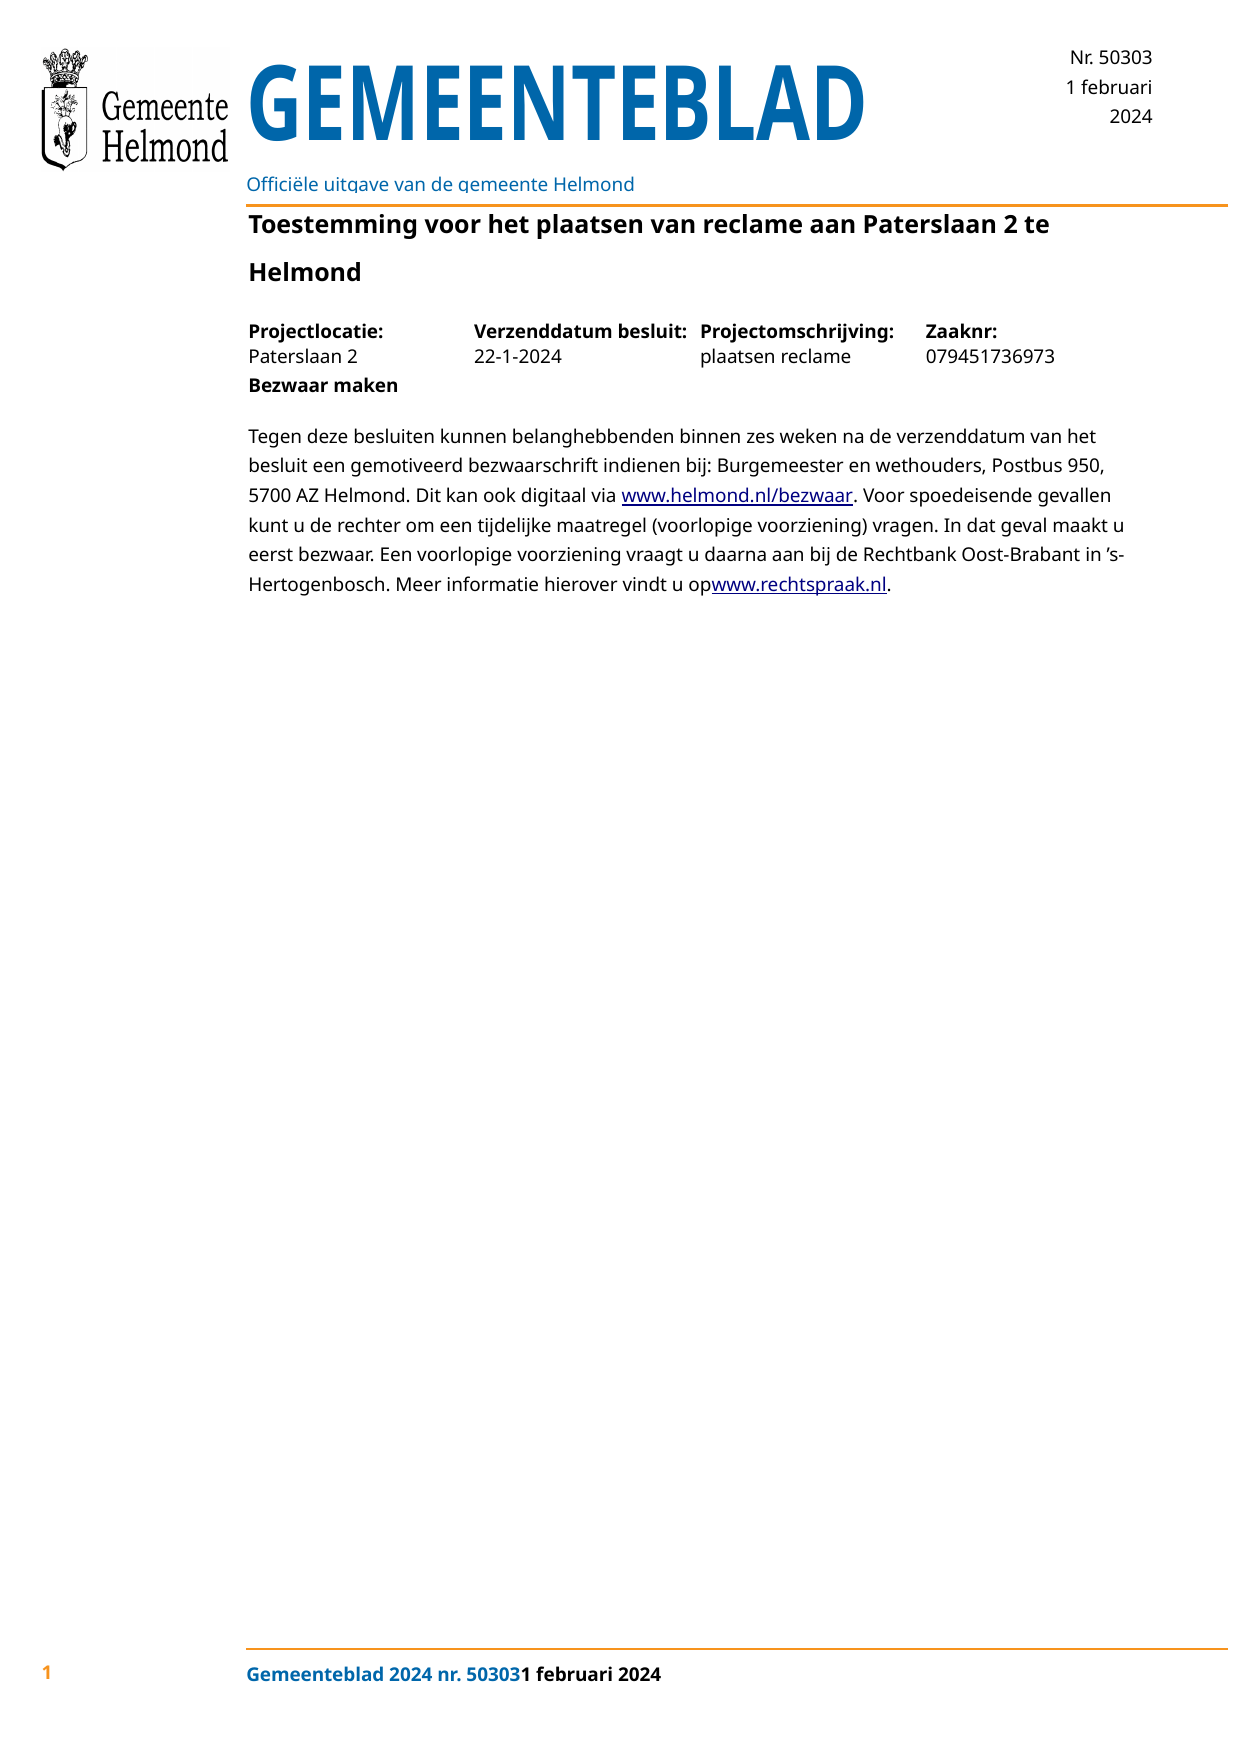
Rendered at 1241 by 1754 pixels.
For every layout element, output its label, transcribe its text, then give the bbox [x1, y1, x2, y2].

text Tegen deze besluiten kunnen belanghebbenden binnen zes weken na de verzenddatum van het besluit een gemotiveerd bezwaarschrift indienen bij: Burgemeester en wethouders, Postbus 950, 5700 AZ Helmond. Dit kan ook digitaal via www.helmond.nl/bezwaar. Voor spoedeisende gevallen kunt u de rechter om een tijdelijke maatregel (voorlopige voorziening) vragen. In dat geval maakt u eerst bezwaar. Een voorlopige voorziening vraagt u daarna aan bij de Rechtbank Oost-Brabant in ’s-Hertogenbosch. Meer informatie hierover vindt u opwww.rechtspraak.nl. [248, 423, 1152, 597]
table_cell 079451736973 [926, 344, 1152, 369]
text Bezwaar maken [248, 373, 1152, 398]
table_header Projectlocatie: [248, 318, 474, 344]
table_cell 22-1-2024 [474, 344, 700, 369]
text Toestemming voor het plaatsen van reclame aan Paterslaan 2 te Helmond [248, 207, 1152, 288]
table_header Projectomschrijving: [700, 318, 926, 344]
table_header Zaaknr: [926, 318, 1152, 344]
table_cell Paterslaan 2 [248, 344, 474, 369]
table_cell plaatsen reclame [700, 344, 926, 369]
picture [41, 47, 231, 172]
table_header Verzenddatum besluit: [474, 318, 700, 344]
